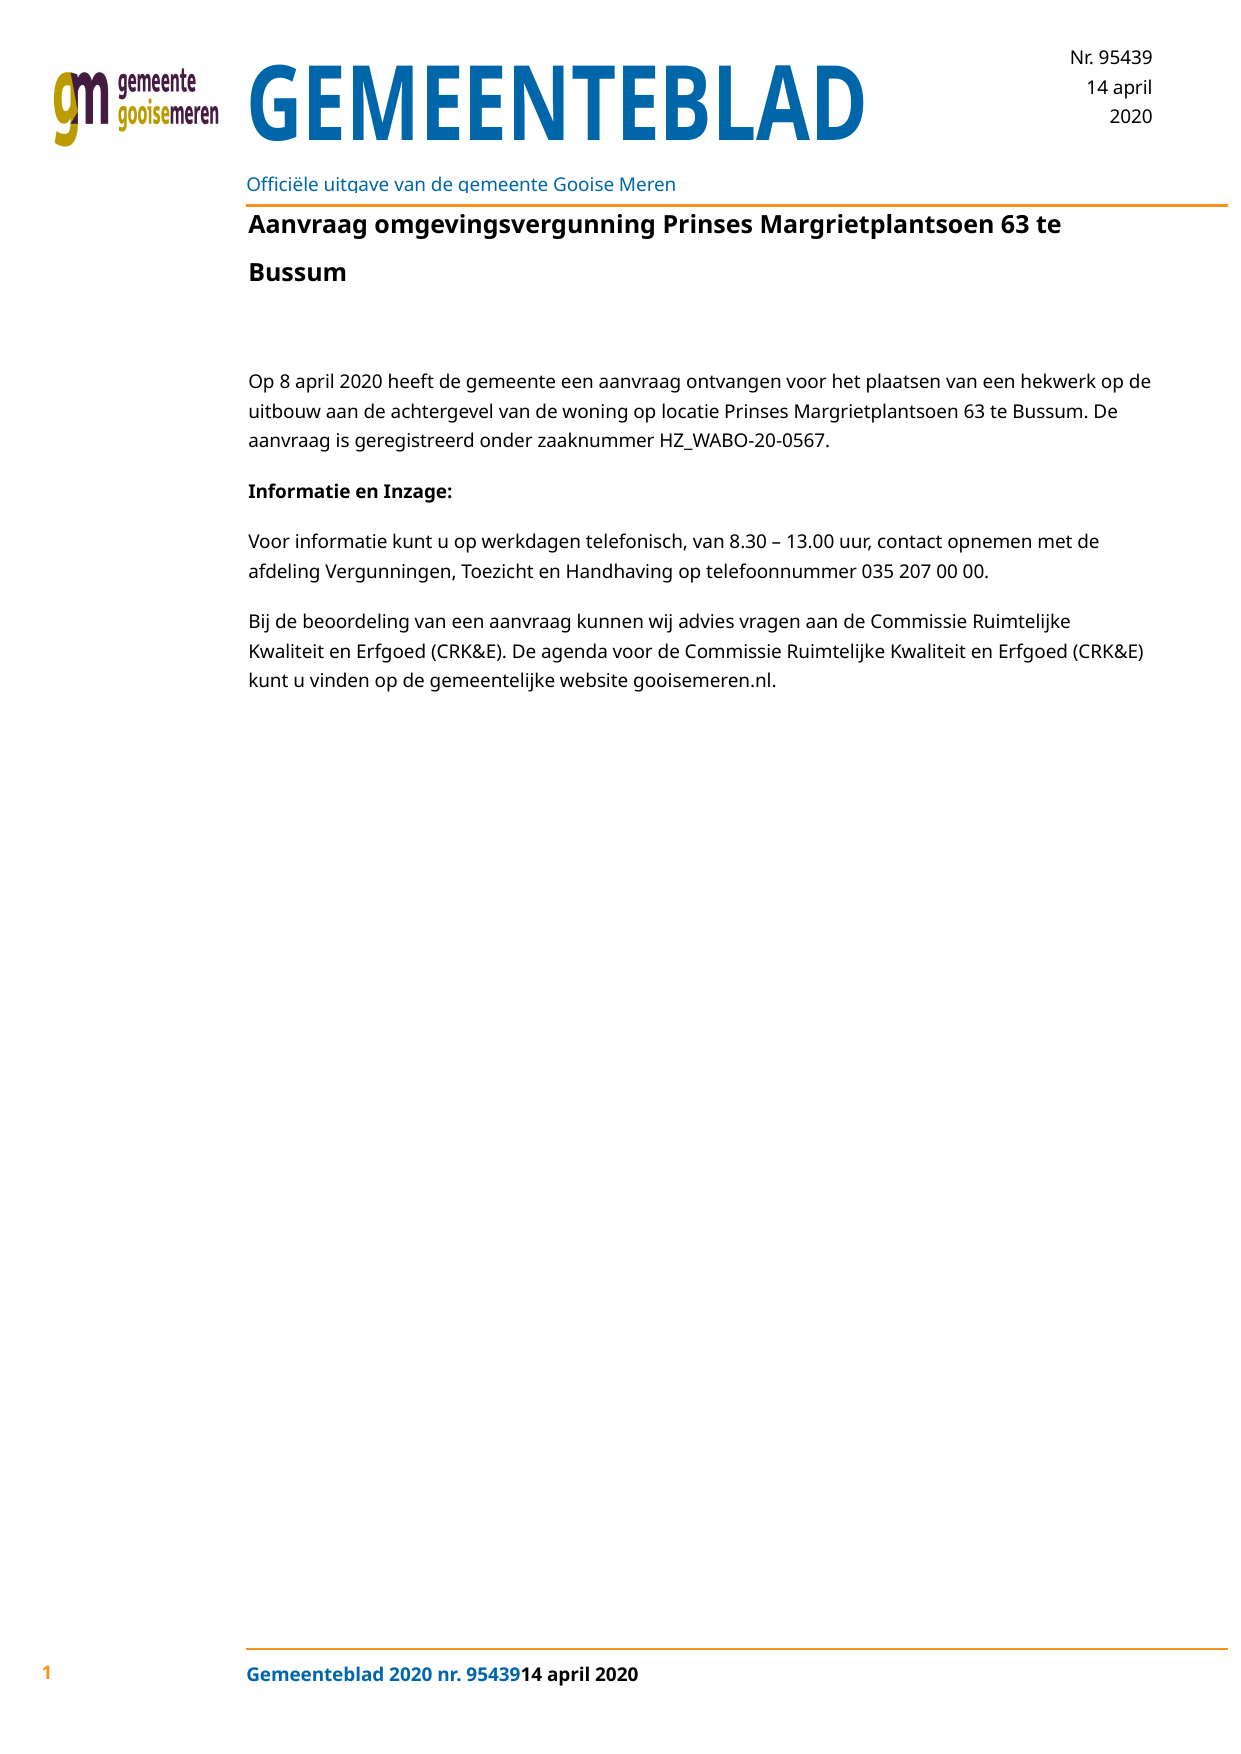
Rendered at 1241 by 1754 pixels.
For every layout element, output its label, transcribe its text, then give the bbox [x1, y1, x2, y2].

text Op 8 april 2020 heeft de gemeente een aanvraag ontvangen voor het plaatsen van een hekwerk op de uitbouw aan de achtergevel van de woning op locatie Prinses Margrietplantsoen 63 te Bussum. De aanvraag is geregistreerd onder zaaknummer HZ_WABO-20-0567. [248, 368, 1152, 453]
text Bij de beoordeling van een aanvraag kunnen wij advies vragen aan de Commissie Ruimtelijke Kwaliteit en Erfgoed (CRK&E). De agenda voor de Commissie Ruimtelijke Kwaliteit en Erfgoed (CRK&E) kunt u vinden op de gemeentelijke website gooisemeren.nl. [248, 608, 1152, 693]
text Voor informatie kunt u op werkdagen telefonisch, van 8.30 – 13.00 uur, contact opnemen met de afdeling Vergunningen, Toezicht en Handhaving op telefoonnummer 035 207 00 00. [248, 528, 1152, 584]
text Aanvraag omgevingsvergunning Prinses Margrietplantsoen 63 te Bussum [248, 207, 1152, 288]
text Informatie en Inzage: [248, 478, 1152, 504]
picture [41, 47, 231, 172]
